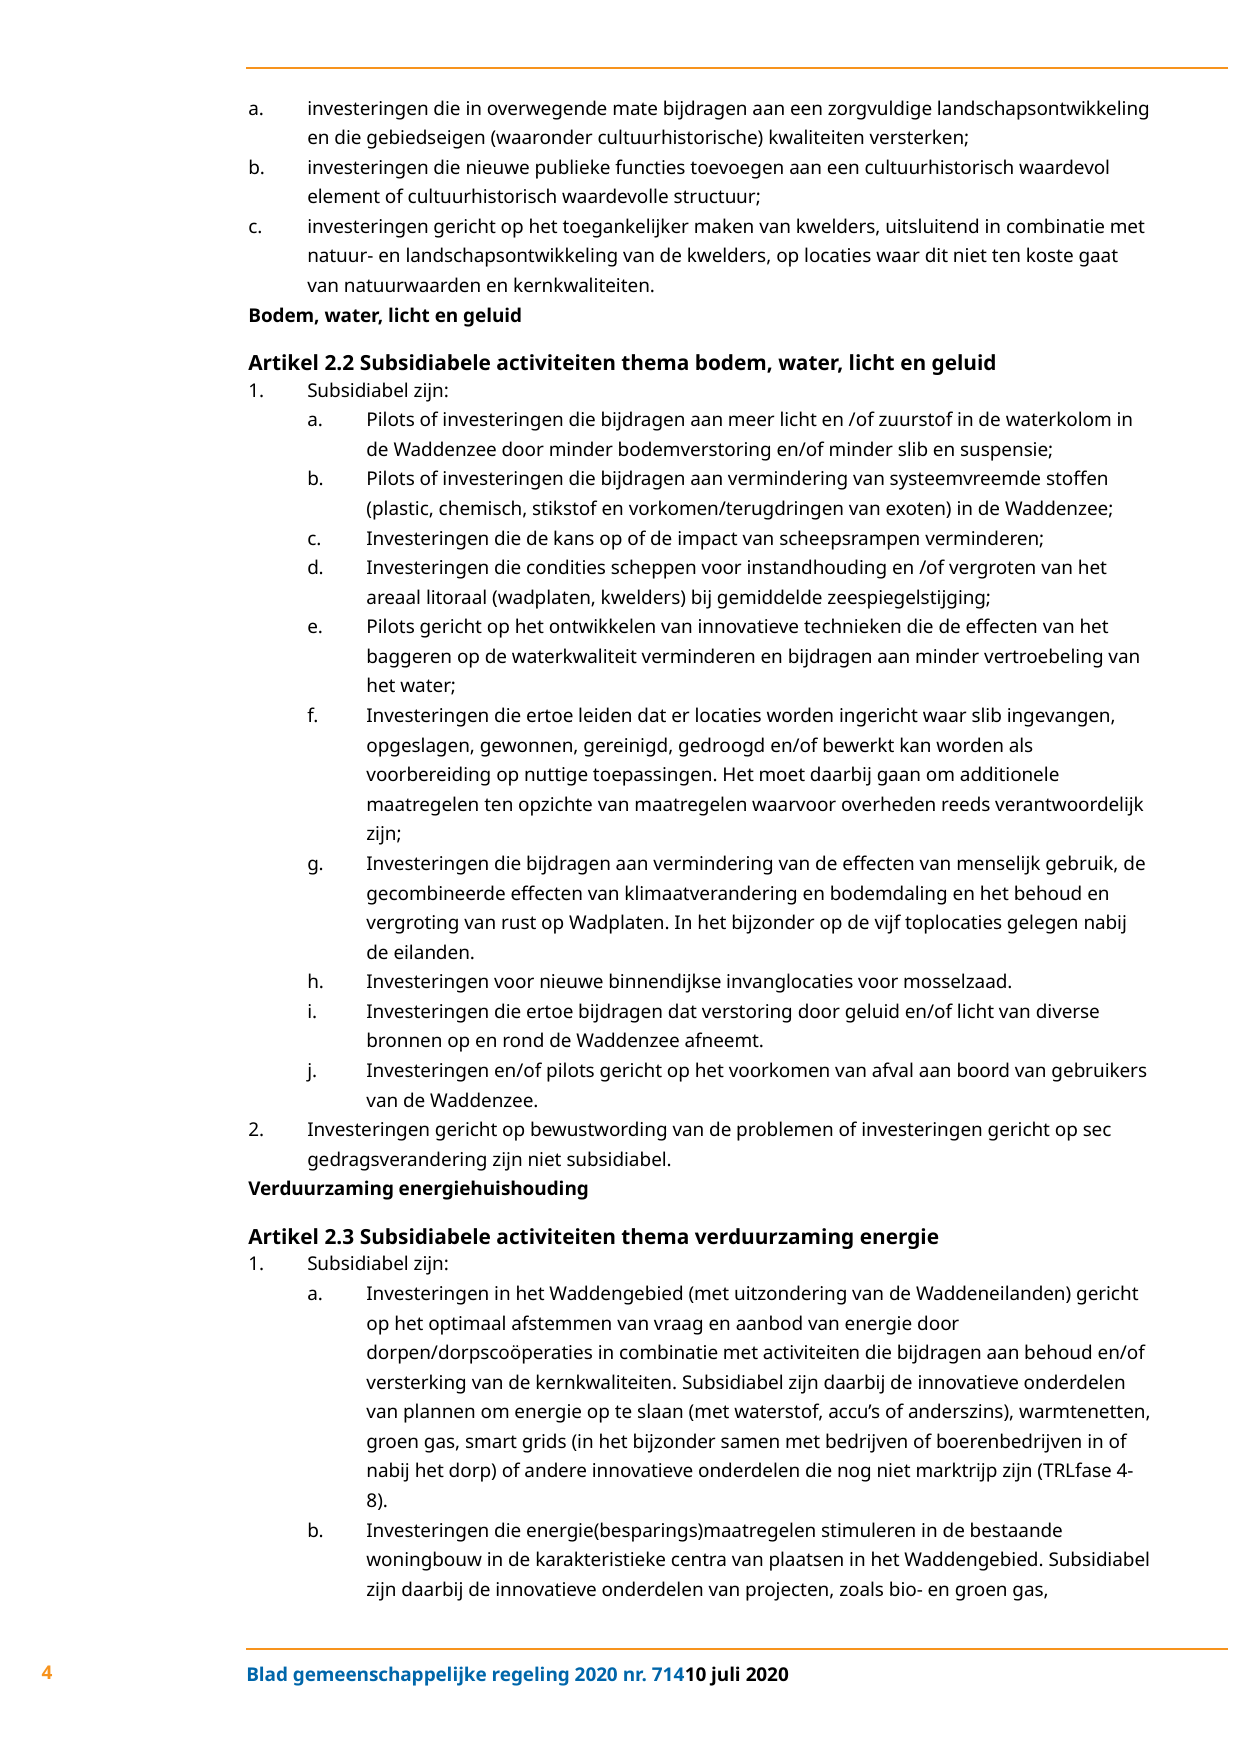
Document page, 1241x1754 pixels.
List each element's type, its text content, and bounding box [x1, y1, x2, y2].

picture [41, 47, 231, 172]
list Pilots of investeringen die bijdragen aan vermindering van systeemvreemde stoffen (plastic, chemisch, stikstof en vorkomen/terugdringen van exoten) in de Waddenzee; [307, 466, 1152, 521]
list Investeringen die bijdragen aan vermindering van de effecten van menselijk gebruik, de gecombineerde effecten van klimaatverandering en bodemdaling en het behoud en vergroting van rust op Wadplaten. In het bijzonder op de vijf toplocaties gelegen nabij de eilanden. [307, 850, 1152, 965]
list Investeringen in het Waddengebied (met uitzondering van de Waddeneilanden) gericht op het optimaal afstemmen van vraag en aanbod van energie door dorpen/dorpscoöperaties in combinatie met activiteiten die bijdragen aan behoud en/of versterking van de kernkwaliteiten. Subsidiabel zijn daarbij de innovatieve onderdelen van plannen om energie op te slaan (met waterstof, accu’s of anderszins), warmtenetten, groen gas, smart grids (in het bijzonder samen met bedrijven of boerenbedrijven in of nabij het dorp) of andere innovatieve onderdelen die nog niet marktrijp zijn (TRLfase 4-8). [307, 1280, 1152, 1513]
list Pilots of investeringen die bijdragen aan meer licht en /of zuurstof in de waterkolom in de Waddenzee door minder bodemverstoring en/of minder slib en suspensie; [307, 406, 1152, 462]
list Pilots gericht op het ontwikkelen van innovatieve technieken die de effecten van het baggeren op de waterkwaliteit verminderen en bijdragen aan minder vertroebeling van het water; [307, 613, 1152, 698]
list Subsidiabel zijn: [248, 1251, 1152, 1276]
list Investeringen die de kans op of de impact van scheepsrampen verminderen; [307, 525, 1152, 551]
list Investeringen die ertoe leiden dat er locaties worden ingericht waar slib ingevangen, opgeslagen, gewonnen, gereinigd, gedroogd en/of bewerkt kan worden als voorbereiding op nuttige toepassingen. Het moet daarbij gaan om additionele maatregelen ten opzichte van maatregelen waarvoor overheden reeds verantwoordelijk zijn; [307, 702, 1152, 846]
list Investeringen gericht op bewustwording van de problemen of investeringen gericht op sec gedragsverandering zijn niet subsidiabel. [248, 1116, 1152, 1172]
list Investeringen die condities scheppen voor instandhouding en /of vergroten van het areaal litoraal (wadplaten, kwelders) bij gemiddelde zeespiegelstijging; [307, 554, 1152, 610]
list investeringen die in overwegende mate bijdragen aan een zorgvuldige landschapsontwikkeling en die gebiedseigen (waaronder cultuurhistorische) kwaliteiten versterken; [248, 95, 1152, 150]
text Artikel 2.2 Subsidiabele activiteiten thema bodem, water, licht en geluid [248, 348, 1152, 377]
list Investeringen die ertoe bijdragen dat verstoring door geluid en/of licht van diverse bronnen op en rond de Waddenzee afneemt. [307, 998, 1152, 1053]
list Subsidiabel zijn: [248, 377, 1152, 403]
list investeringen gericht op het toegankelijker maken van kwelders, uitsluitend in combinatie met natuur- en landschapsontwikkeling van de kwelders, op locaties waar dit niet ten koste gaat van natuurwaarden en kernkwaliteiten. [248, 213, 1152, 298]
text Verduurzaming energiehuishouding [248, 1176, 1152, 1201]
text Artikel 2.3 Subsidiabele activiteiten thema verduurzaming energie [248, 1222, 1152, 1251]
list Investeringen voor nieuwe binnendijkse invanglocaties voor mosselzaad. [307, 968, 1152, 994]
text Bodem, water, licht en geluid [248, 302, 1152, 328]
list Investeringen die energie(besparings)maatregelen stimuleren in de bestaande woningbouw in de karakteristieke centra van plaatsen in het Waddengebied. Subsidiabel zijn daarbij de innovatieve onderdelen van projecten, zoals bio- en groen gas, [307, 1517, 1152, 1602]
list Investeringen en/of pilots gericht op het voorkomen van afval aan boord van gebruikers van de Waddenzee. [307, 1057, 1152, 1113]
list investeringen die nieuwe publieke functies toevoegen aan een cultuurhistorisch waardevol element of cultuurhistorisch waardevolle structuur; [248, 154, 1152, 209]
